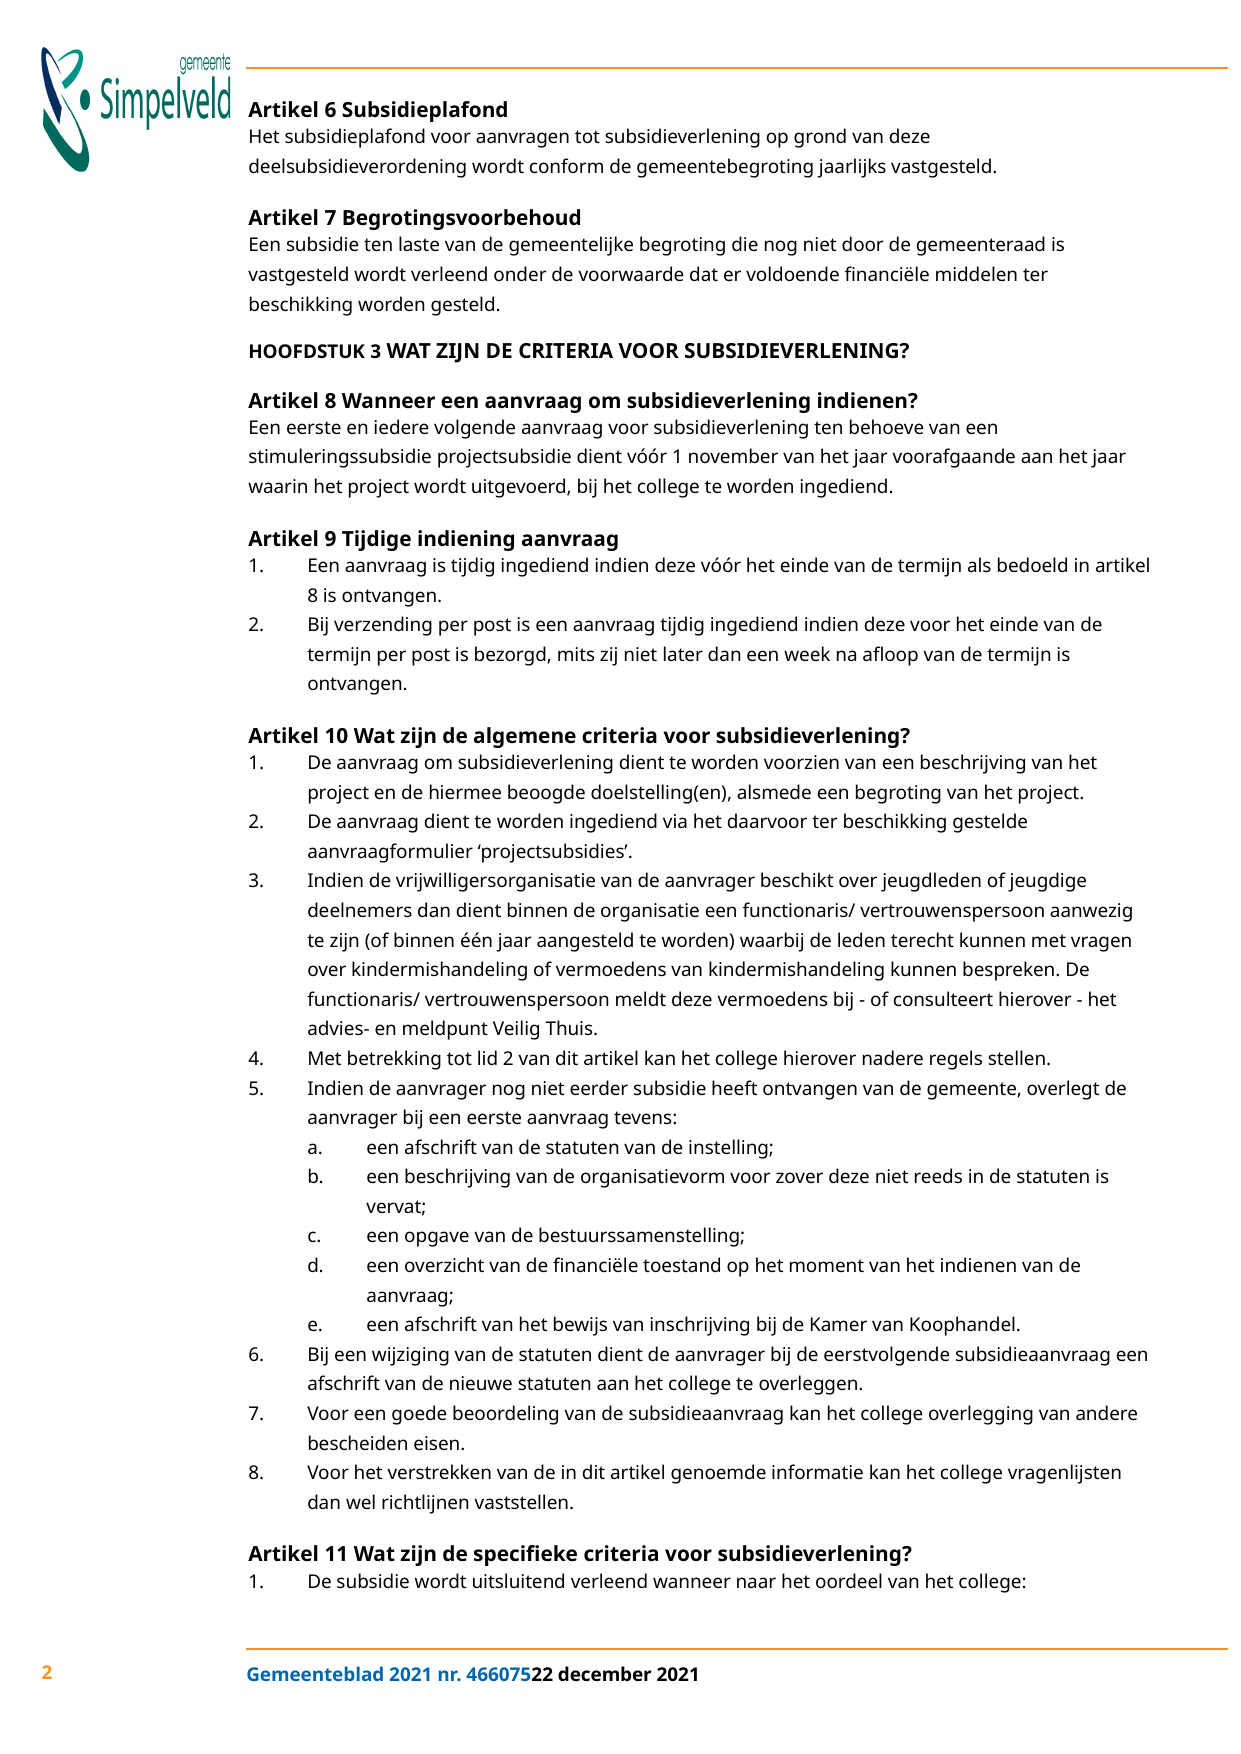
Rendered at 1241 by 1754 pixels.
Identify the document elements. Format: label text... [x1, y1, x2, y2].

list Bij verzending per post is een aanvraag tijdig ingediend indien deze voor het einde van de termijn per post is bezorgd, mits zij niet later dan een week na afloop van de termijn is ontvangen. [248, 611, 1152, 696]
text Een eerste en iedere volgende aanvraag voor subsidieverlening ten behoeve van een stimuleringssubsidie projectsubsidie dient vóór 1 november van het jaar voorafgaande aan het jaar waarin het project wordt uitgevoerd, bij het college te worden ingediend. [248, 414, 1152, 499]
list een afschrift van het bewijs van inschrijving bij de Kamer van Koophandel. [307, 1311, 1152, 1337]
list Voor het verstrekken van de in dit artikel genoemde informatie kan het college vragenlijsten dan wel richtlijnen vaststellen. [248, 1459, 1152, 1515]
text Artikel 8 Wanneer een aanvraag om subsidieverlening indienen? [248, 386, 1152, 414]
text Artikel 9 Tijdige indiening aanvraag [248, 524, 1152, 552]
list een opgave van de bestuurssamenstelling; [307, 1223, 1152, 1248]
text Een subsidie ten laste van de gemeentelijke begroting die nog niet door de gemeenteraad is vastgesteld wordt verleend onder de voorwaarde dat er voldoende financiële middelen ter beschikking worden gesteld. [248, 232, 1152, 317]
list De aanvraag om subsidieverlening dient te worden voorzien van een beschrijving van het project en de hiermee beoogde doelstelling(en), alsmede een begroting van het project. [248, 749, 1152, 805]
list Voor een goede beoordeling van de subsidieaanvraag kan het college overlegging van andere bescheiden eisen. [248, 1400, 1152, 1456]
list Indien de aanvrager nog niet eerder subsidie heeft ontvangen van de gemeente, overlegt de aanvrager bij een eerste aanvraag tevens: [248, 1075, 1152, 1130]
text Het subsidieplafond voor aanvragen tot subsidieverlening op grond van deze deelsubsidieverordening wordt conform de gemeentebegroting jaarlijks vastgesteld. [248, 123, 1152, 178]
picture [41, 47, 231, 172]
text HOOFDSTUK 3 WAT ZIJN DE CRITERIA VOOR SUBSIDIEVERLENING? [248, 336, 1152, 365]
list Met betrekking tot lid 2 van dit artikel kan het college hierover nadere regels stellen. [248, 1045, 1152, 1071]
text Artikel 7 Begrotingsvoorbehoud [248, 203, 1152, 232]
text Artikel 11 Wat zijn de specifieke criteria voor subsidieverlening? [248, 1539, 1152, 1568]
list De aanvraag dient te worden ingediend via het daarvoor ter beschikking gestelde aanvraagformulier ‘projectsubsidies’. [248, 808, 1152, 864]
list een beschrijving van de organisatievorm voor zover deze niet reeds in de statuten is vervat; [307, 1163, 1152, 1219]
text Artikel 6 Subsidieplafond [248, 95, 1152, 123]
list Bij een wijziging van de statuten dient de aanvrager bij de eerstvolgende subsidieaanvraag een afschrift van de nieuwe statuten aan het college te overleggen. [248, 1341, 1152, 1396]
list De subsidie wordt uitsluitend verleend wanneer naar het oordeel van het college: [248, 1568, 1152, 1593]
list Indien de vrijwilligersorganisatie van de aanvrager beschikt over jeugdleden of jeugdige deelnemers dan dient binnen de organisatie een functionaris/ vertrouwenspersoon aanwezig te zijn (of binnen één jaar aangesteld te worden) waarbij de leden terecht kunnen met vragen over kindermishandeling of vermoedens van kindermishandeling kunnen bespreken. De functionaris/ vertrouwenspersoon meldt deze vermoedens bij - of consulteert hierover - het advies- en meldpunt Veilig Thuis. [248, 868, 1152, 1041]
text Artikel 10 Wat zijn de algemene criteria voor subsidieverlening? [248, 721, 1152, 749]
list een overzicht van de financiële toestand op het moment van het indienen van de aanvraag; [307, 1252, 1152, 1308]
list een afschrift van de statuten van de instelling; [307, 1134, 1152, 1160]
list Een aanvraag is tijdig ingediend indien deze vóór het einde van de termijn als bedoeld in artikel 8 is ontvangen. [248, 552, 1152, 607]
